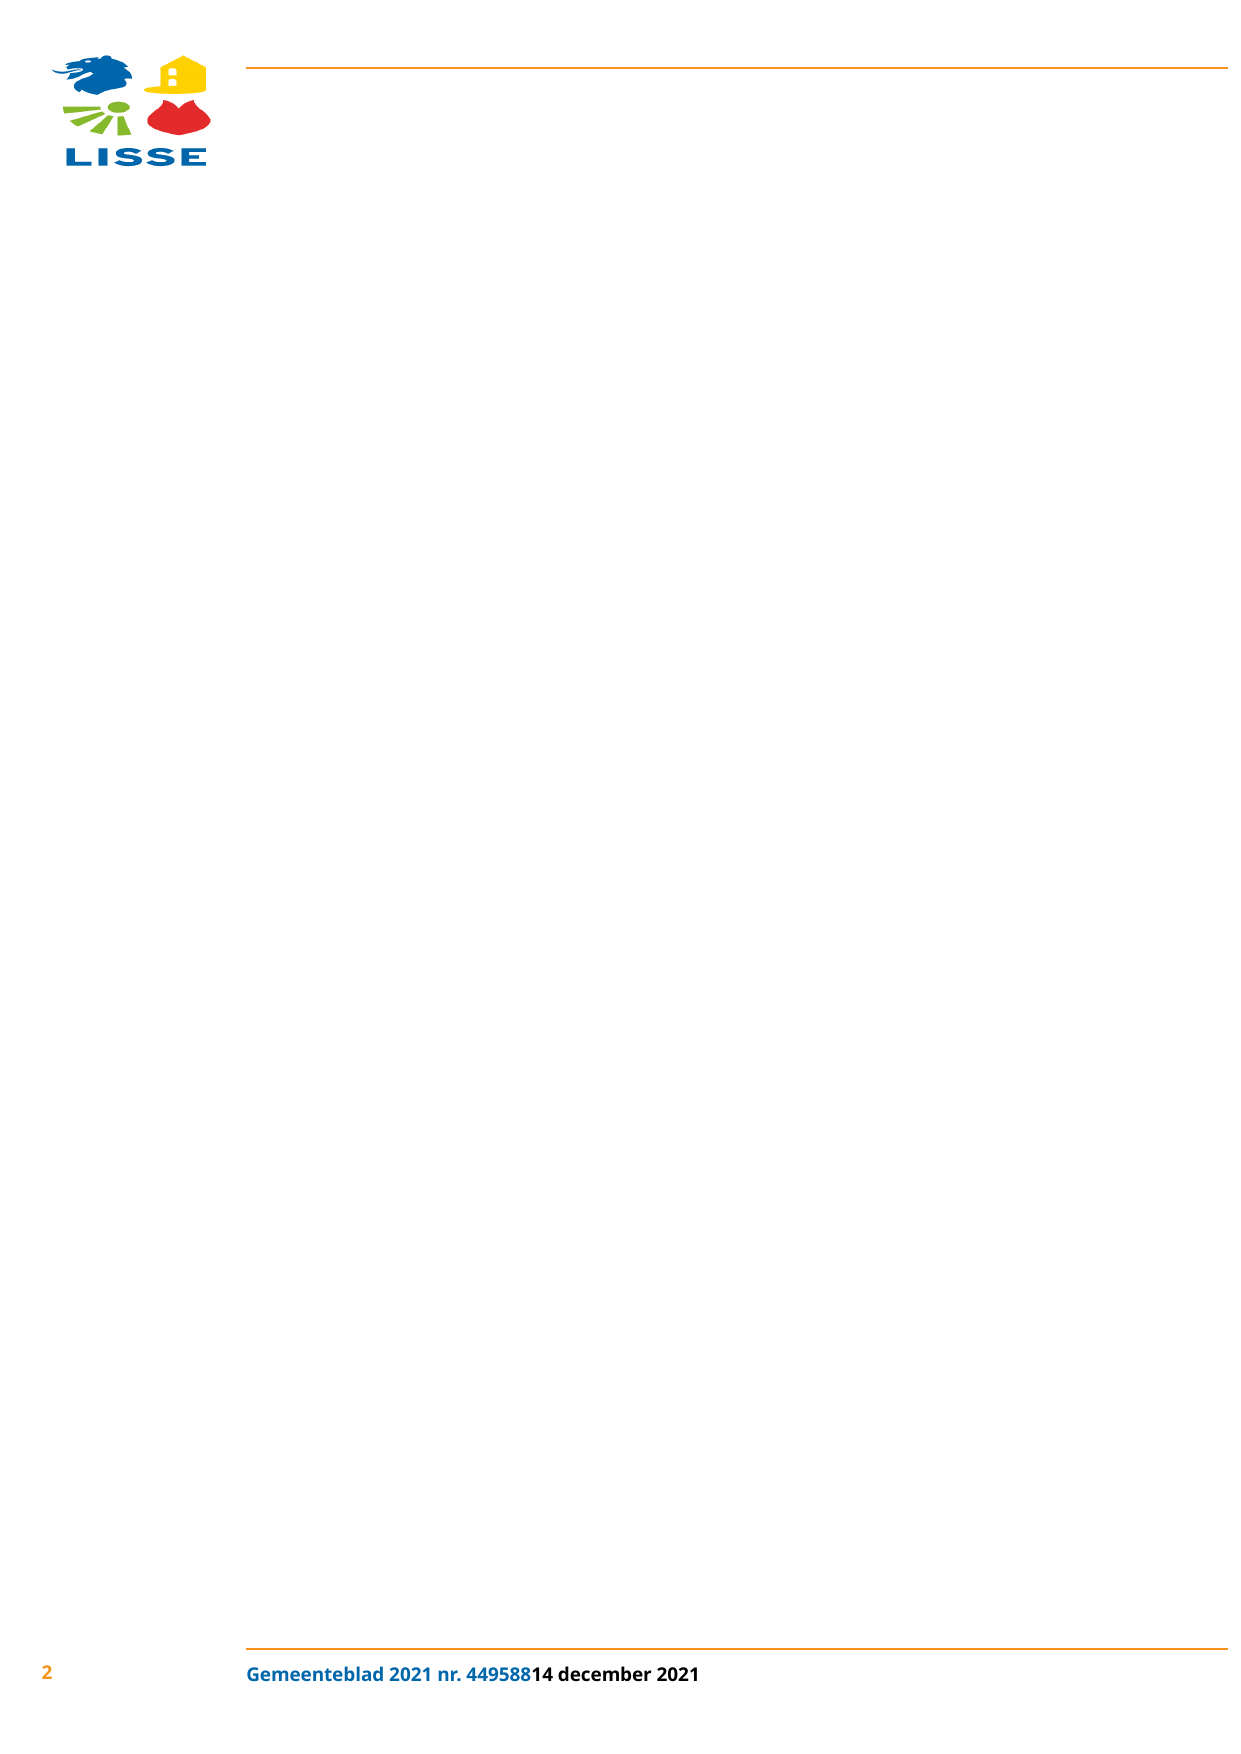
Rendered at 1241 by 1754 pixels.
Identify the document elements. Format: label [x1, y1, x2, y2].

picture [41, 47, 231, 172]
